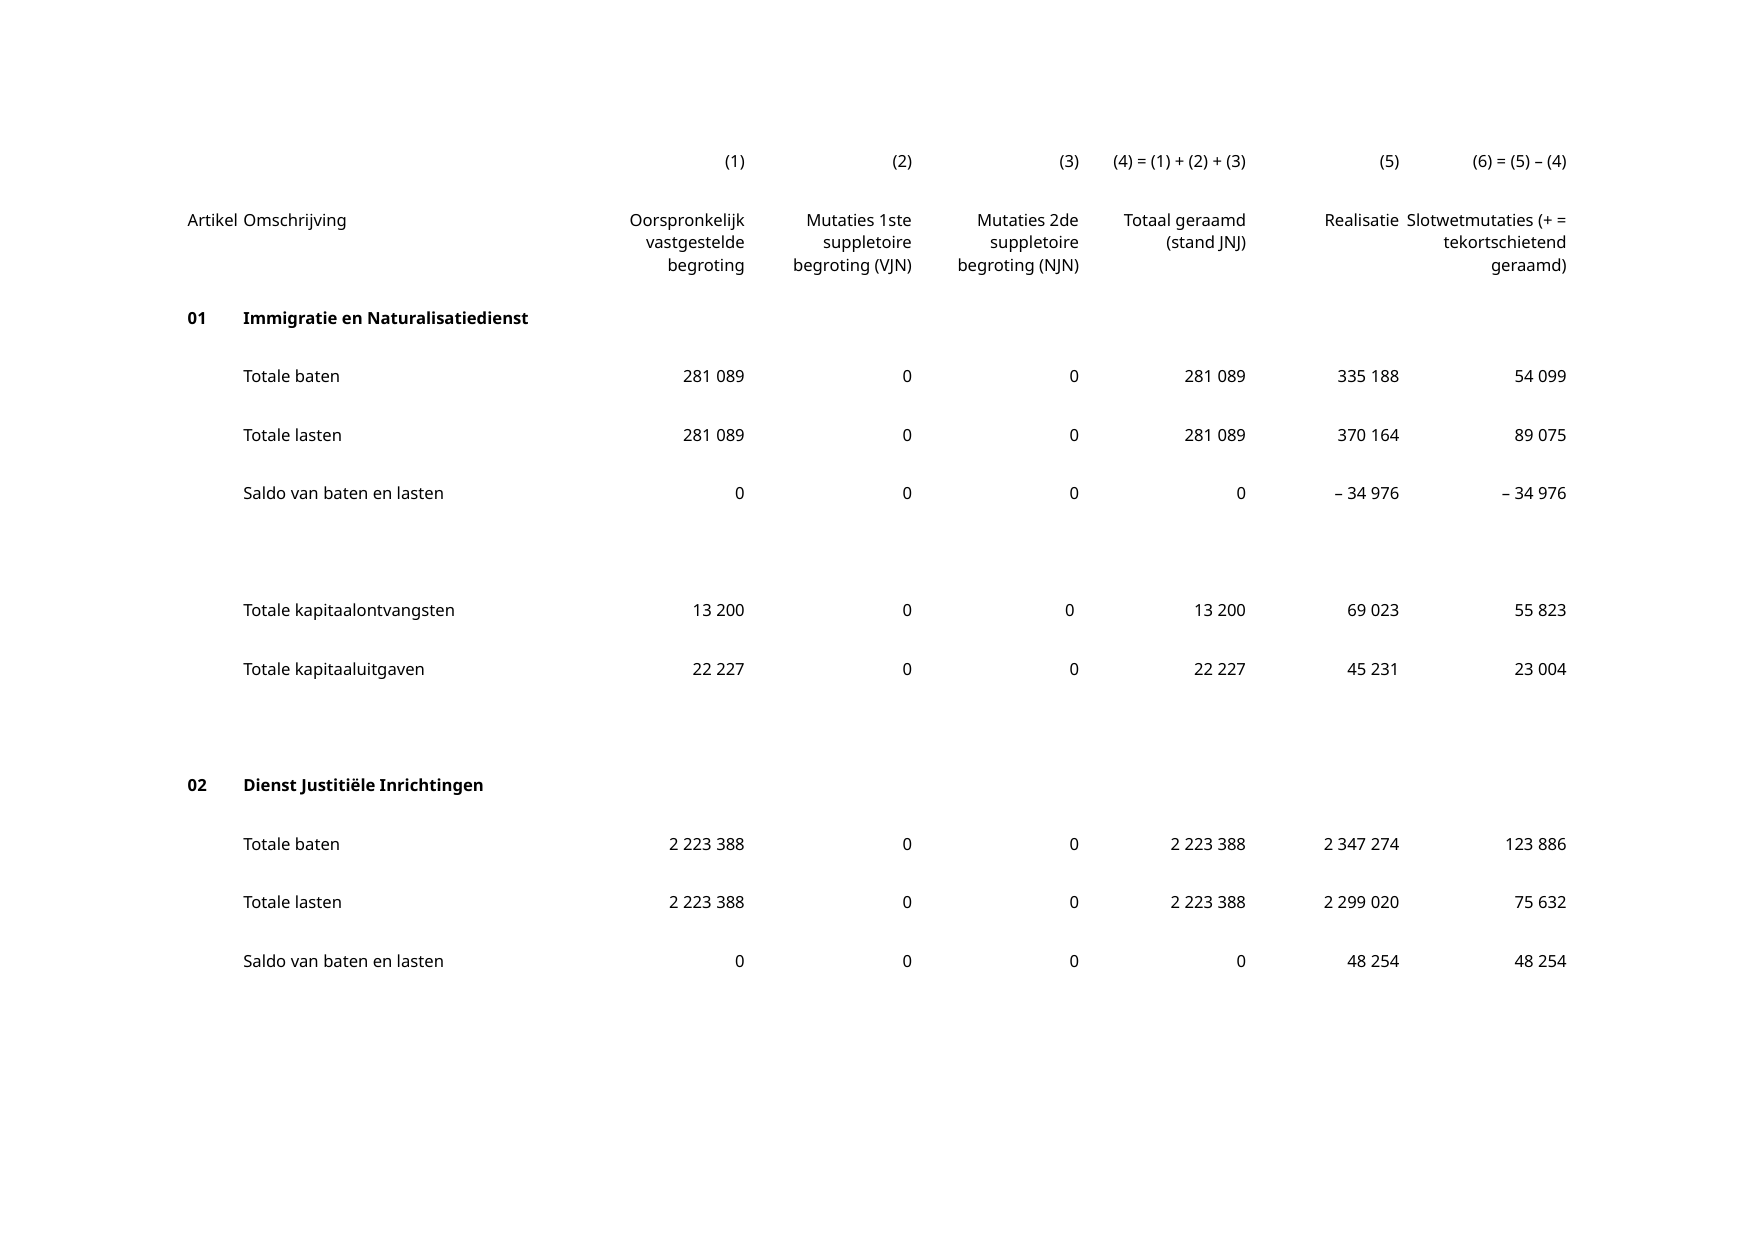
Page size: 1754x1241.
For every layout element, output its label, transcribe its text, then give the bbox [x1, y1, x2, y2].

table_cell Totale kapitaalontvangsten [243, 599, 577, 657]
table_cell Totale kapitaaluitgaven [243, 657, 577, 716]
table_cell 75 632 [1399, 891, 1566, 949]
table_cell [1399, 540, 1566, 599]
table_cell 0 [578, 482, 744, 540]
table_cell [188, 1008, 243, 1066]
table_cell 0 [745, 424, 912, 482]
table_cell Saldo van baten en lasten [243, 949, 577, 1008]
table_cell [188, 424, 243, 482]
table_cell [1246, 307, 1399, 365]
table_cell 2 223 388 [578, 833, 744, 891]
table_cell [1399, 774, 1566, 832]
table_cell 0 [745, 833, 912, 891]
table_cell 2 223 388 [1079, 833, 1246, 891]
table_cell 45 231 [1246, 657, 1399, 716]
table_cell Totaal geraamd (stand JNJ) [1079, 209, 1246, 307]
table_cell [188, 482, 243, 540]
table_cell 281 089 [1079, 365, 1246, 423]
table_cell 0 [912, 949, 1079, 1008]
table_cell 13 200 [578, 599, 744, 657]
table_cell 89 075 [1399, 424, 1566, 482]
table_cell 22 227 [1079, 657, 1246, 716]
table_cell 0 [745, 482, 912, 540]
table_cell 22 227 [578, 657, 744, 716]
table_cell [1399, 716, 1566, 774]
table_cell Slotwetmutaties (+ = tekortschietend geraamd) [1399, 209, 1566, 307]
table_cell 123 886 [1399, 833, 1566, 891]
table_cell 0 [745, 949, 912, 1008]
table_cell [1079, 307, 1246, 365]
table_cell [188, 365, 243, 423]
table_header (1) [578, 150, 744, 208]
table_cell – 34 976 [1399, 482, 1566, 540]
table_cell 0 [912, 424, 1079, 482]
table_cell [912, 774, 1079, 832]
table_cell [745, 1008, 912, 1066]
table_cell 0 [578, 949, 744, 1008]
table_cell [188, 891, 243, 949]
table_cell 23 004 [1399, 657, 1566, 716]
table_cell 281 089 [578, 365, 744, 423]
table_cell [1399, 307, 1566, 365]
table_cell 0 [1079, 482, 1246, 540]
table_cell Artikel [188, 209, 243, 307]
table_cell [912, 1008, 1079, 1066]
table_cell Dienst Justitiële Inrichtingen [243, 774, 577, 832]
table_cell 281 089 [578, 424, 744, 482]
table_cell 2 347 274 [1246, 833, 1399, 891]
table_cell 281 089 [1079, 424, 1246, 482]
table_cell Mutaties 2de suppletoire begroting (NJN) [912, 209, 1079, 307]
table_cell [578, 307, 744, 365]
table_cell [1079, 716, 1246, 774]
table_cell [1246, 716, 1399, 774]
table_header [243, 150, 577, 208]
table_cell [188, 716, 243, 774]
table_cell [1246, 540, 1399, 599]
table_cell 0 [912, 365, 1079, 423]
table_cell [912, 307, 1079, 365]
table_cell Omschrijving [243, 209, 577, 307]
table_cell 0 [745, 365, 912, 423]
table_cell [1079, 1008, 1246, 1066]
table_cell 0 [912, 657, 1079, 716]
table_cell [745, 774, 912, 832]
table_cell [243, 716, 577, 774]
table_cell 02 [188, 774, 243, 832]
table_cell 2 223 388 [1079, 891, 1246, 949]
table_header (6) = (5) – (4) [1399, 150, 1566, 208]
table_header [188, 150, 243, 208]
table_cell Realisatie [1246, 209, 1399, 307]
table_cell [578, 1008, 744, 1066]
table_cell – 34 976 [1246, 482, 1399, 540]
table_cell [1246, 774, 1399, 832]
table_cell 2 299 020 [1246, 891, 1399, 949]
table_cell [1079, 774, 1246, 832]
table_cell 0 [912, 599, 1079, 657]
table_cell [745, 540, 912, 599]
table_cell Totale lasten [243, 891, 577, 949]
table_cell 370 164 [1246, 424, 1399, 482]
table_cell [243, 1008, 577, 1066]
table_cell 48 254 [1399, 949, 1566, 1008]
table_header (5) [1246, 150, 1399, 208]
table_cell 69 023 [1246, 599, 1399, 657]
table_cell [745, 307, 912, 365]
table_cell 2 223 388 [578, 891, 744, 949]
table_cell [188, 949, 243, 1008]
table_cell [188, 657, 243, 716]
table_cell 0 [912, 833, 1079, 891]
table_cell [745, 716, 912, 774]
table_cell [188, 833, 243, 891]
table_cell Totale baten [243, 365, 577, 423]
table_header (3) [912, 150, 1079, 208]
table_cell [1079, 540, 1246, 599]
table_cell [578, 774, 744, 832]
table_cell [578, 716, 744, 774]
table_cell Oorspronkelijk vastgestelde begroting [578, 209, 744, 307]
table_cell Totale lasten [243, 424, 577, 482]
table_cell 54 099 [1399, 365, 1566, 423]
table_cell [912, 716, 1079, 774]
table_cell 335 188 [1246, 365, 1399, 423]
table_cell Saldo van baten en lasten [243, 482, 577, 540]
table_cell [578, 540, 744, 599]
table_header (4) = (1) + (2) + (3) [1079, 150, 1246, 208]
table_cell 0 [1079, 949, 1246, 1008]
table_cell 48 254 [1246, 949, 1399, 1008]
table_cell 0 [745, 657, 912, 716]
table_cell Mutaties 1ste suppletoire begroting (VJN) [745, 209, 912, 307]
table_cell 0 [912, 891, 1079, 949]
table_cell [243, 540, 577, 599]
table_header (2) [745, 150, 912, 208]
table_cell 55 823 [1399, 599, 1566, 657]
table_cell 0 [745, 599, 912, 657]
table_cell [1399, 1008, 1566, 1066]
table_cell 0 [745, 891, 912, 949]
table_cell [1246, 1008, 1399, 1066]
table_cell Totale baten [243, 833, 577, 891]
table_cell Immigratie en Naturalisatiedienst [243, 307, 577, 365]
table_cell [188, 540, 243, 599]
table_cell [912, 540, 1079, 599]
table_cell [188, 599, 243, 657]
table_cell 0 [912, 482, 1079, 540]
table_cell 01 [188, 307, 243, 365]
table_cell 13 200 [1079, 599, 1246, 657]
